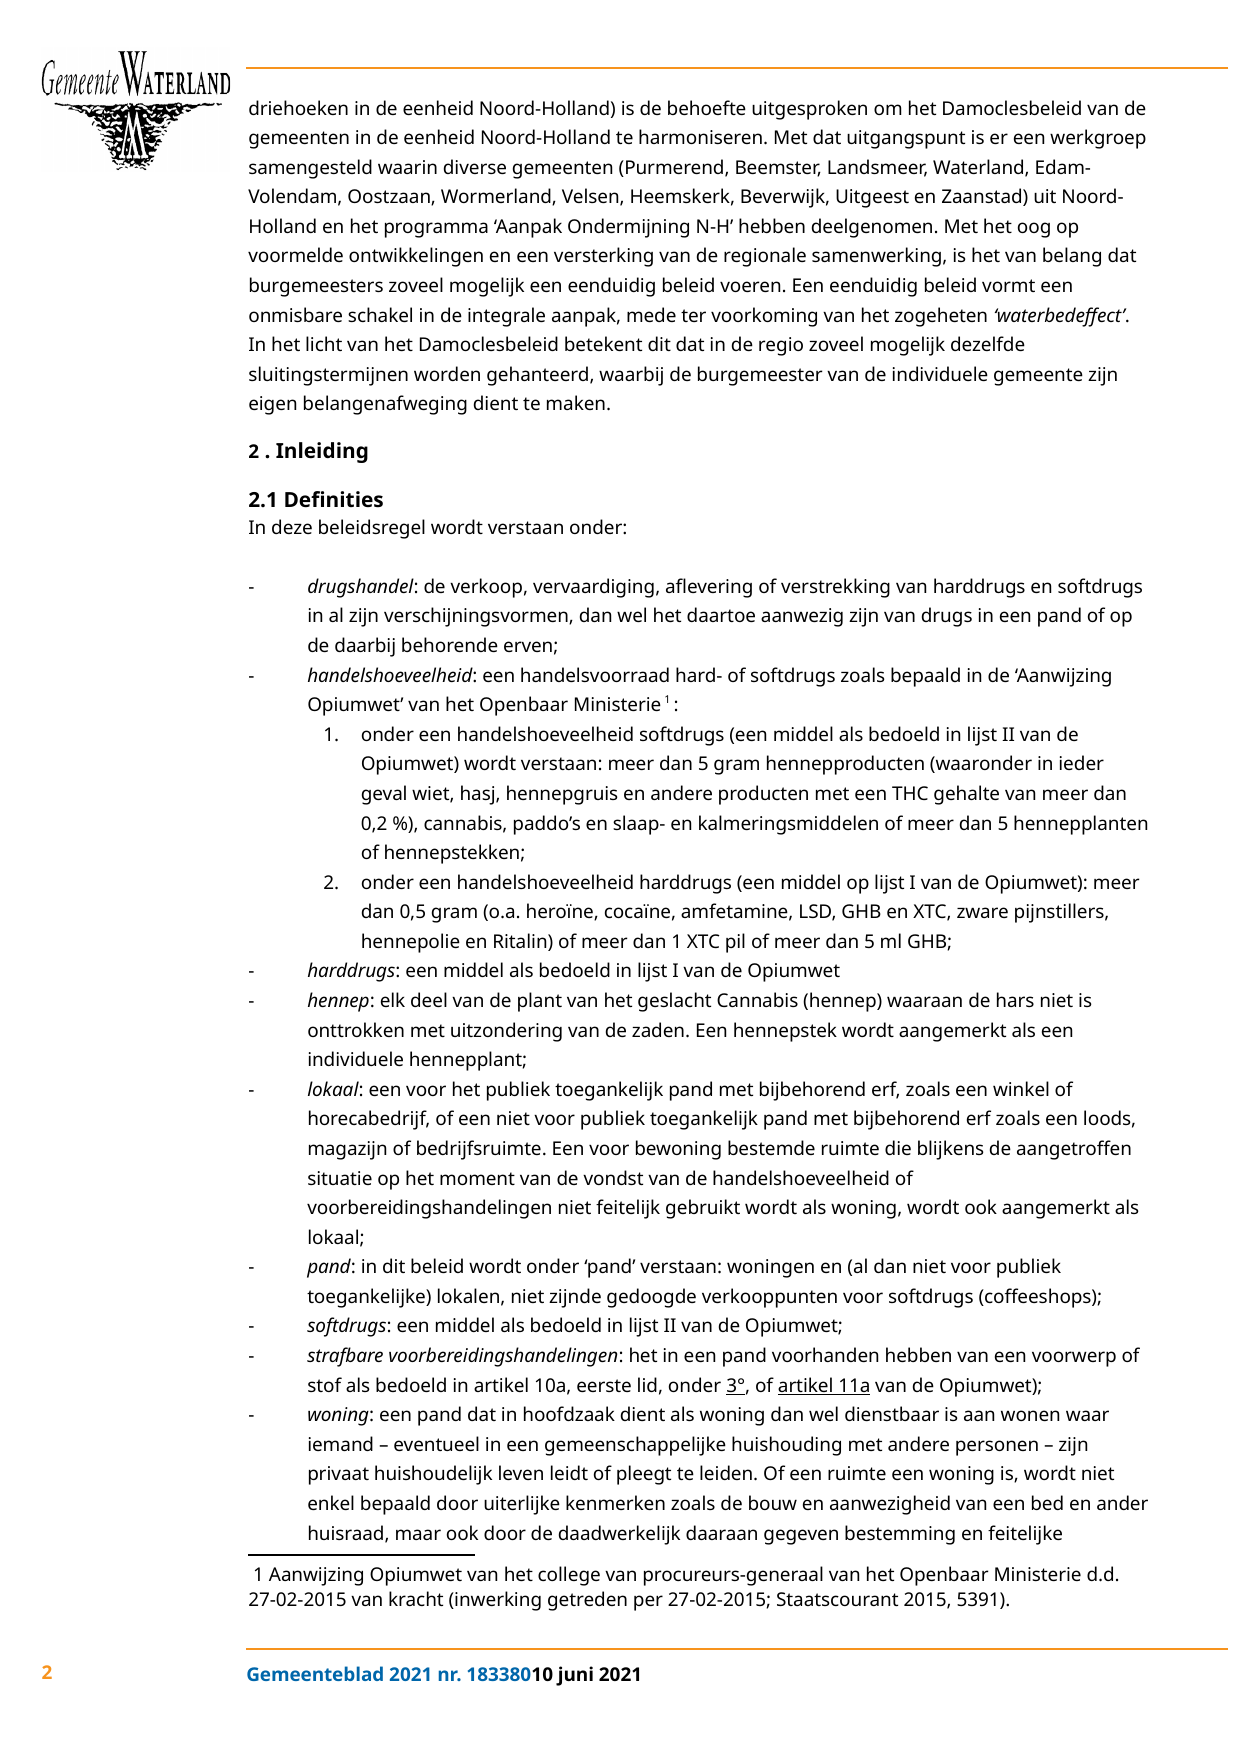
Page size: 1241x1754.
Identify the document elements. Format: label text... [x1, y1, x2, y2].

list onder een handelshoeveelheid softdrugs (een middel als bedoeld in lijst II van de Opiumwet) wordt verstaan: meer dan 5 gram hennepproducten (waaronder in ieder geval wiet, hasj, hennepgruis en andere producten met een THC gehalte van meer dan 0,2 %), cannabis, paddo’s en slaap- en kalmeringsmiddelen of meer dan 5 hennepplanten of hennepstekken; [323, 721, 1152, 865]
text 2.1 Definities [248, 486, 1152, 514]
list Aanwijzing Opiumwet van het college van procureurs-generaal van het Openbaar Ministerie d.d. 27-02-2015 van kracht (inwerking getreden per 27-02-2015; Staatscourant 2015, 5391). [248, 1561, 1152, 1612]
list softdrugs: een middel als bedoeld in lijst II van de Opiumwet; [248, 1313, 1152, 1338]
picture [41, 47, 231, 172]
text driehoeken in de eenheid Noord-Holland) is de behoefte uitgesproken om het Damoclesbeleid van de gemeenten in de eenheid Noord-Holland te harmoniseren. Met dat uitgangspunt is er een werkgroep samengesteld waarin diverse gemeenten (Purmerend, Beemster, Landsmeer, Waterland, Edam-Volendam, Oostzaan, Wormerland, Velsen, Heemskerk, Beverwijk, Uitgeest en Zaanstad) uit Noord-Holland en het programma ‘Aanpak Ondermijning N-H’ hebben deelgenomen. Met het oog op voormelde ontwikkelingen en een versterking van de regionale samenwerking, is het van belang dat burgemeesters zoveel mogelijk een eenduidig beleid voeren. Een eenduidig beleid vormt een onmisbare schakel in de integrale aanpak, mede ter voorkoming van het zogeheten ‘waterbedeffect’. In het licht van het Damoclesbeleid betekent dit dat in de regio zoveel mogelijk dezelfde sluitingstermijnen worden gehanteerd, waarbij de burgemeester van de individuele gemeente zijn eigen belangenafweging dient te maken. [248, 95, 1152, 416]
list harddrugs: een middel als bedoeld in lijst I van de Opiumwet [248, 958, 1152, 983]
text 2 . Inleiding [248, 436, 1152, 465]
list strafbare voorbereidingshandelingen: het in een pand voorhanden hebben van een voorwerp of stof als bedoeld in artikel 10a, eerste lid, onder 3°, of artikel 11a van de Opiumwet); [248, 1342, 1152, 1398]
list woning: een pand dat in hoofdzaak dient als woning dan wel dienstbaar is aan wonen waar iemand – eventueel in een gemeenschappelijke huishouding met andere personen – zijn privaat huishoudelijk leven leidt of pleegt te leiden. Of een ruimte een woning is, wordt niet enkel bepaald door uiterlijke kenmerken zoals de bouw en aanwezigheid van een bed en ander huisraad, maar ook door de daadwerkelijk daaraan gegeven bestemming en feitelijke [248, 1401, 1152, 1546]
list drugshandel: de verkoop, vervaardiging, aflevering of verstrekking van harddrugs en softdrugs in al zijn verschijningsvormen, dan wel het daartoe aanwezig zijn van drugs in een pand of op de daarbij behorende erven; [248, 573, 1152, 658]
text In deze beleidsregel wordt verstaan onder: [248, 514, 1152, 540]
list handelshoeveelheid: een handelsvoorraad hard- of softdrugs zoals bepaald in de ‘Aanwijzing Opiumwet’ van het Openbaar Ministerie: [248, 662, 1152, 717]
list pand: in dit beleid wordt onder ‘pand’ verstaan: woningen en (al dan niet voor publiek toegankelijke) lokalen, niet zijnde gedoogde verkooppunten voor softdrugs (coffeeshops); [248, 1253, 1152, 1309]
list hennep: elk deel van de plant van het geslacht Cannabis (hennep) waaraan de hars niet is onttrokken met uitzondering van de zaden. Een hennepstek wordt aangemerkt als een individuele hennepplant; [248, 987, 1152, 1072]
list onder een handelshoeveelheid harddrugs (een middel op lijst I van de Opiumwet): meer dan 0,5 gram (o.a. heroïne, cocaïne, amfetamine, LSD, GHB en XTC, zware pijnstillers, hennepolie en Ritalin) of meer dan 1 XTC pil of meer dan 5 ml GHB; [323, 869, 1152, 954]
list lokaal: een voor het publiek toegankelijk pand met bijbehorend erf, zoals een winkel of horecabedrijf, of een niet voor publiek toegankelijk pand met bijbehorend erf zoals een loods, magazijn of bedrijfsruimte. Een voor bewoning bestemde ruimte die blijkens de aangetroffen situatie op het moment van de vondst van de handelshoeveelheid of voorbereidingshandelingen niet feitelijk gebruikt wordt als woning, wordt ook aangemerkt als lokaal; [248, 1076, 1152, 1250]
